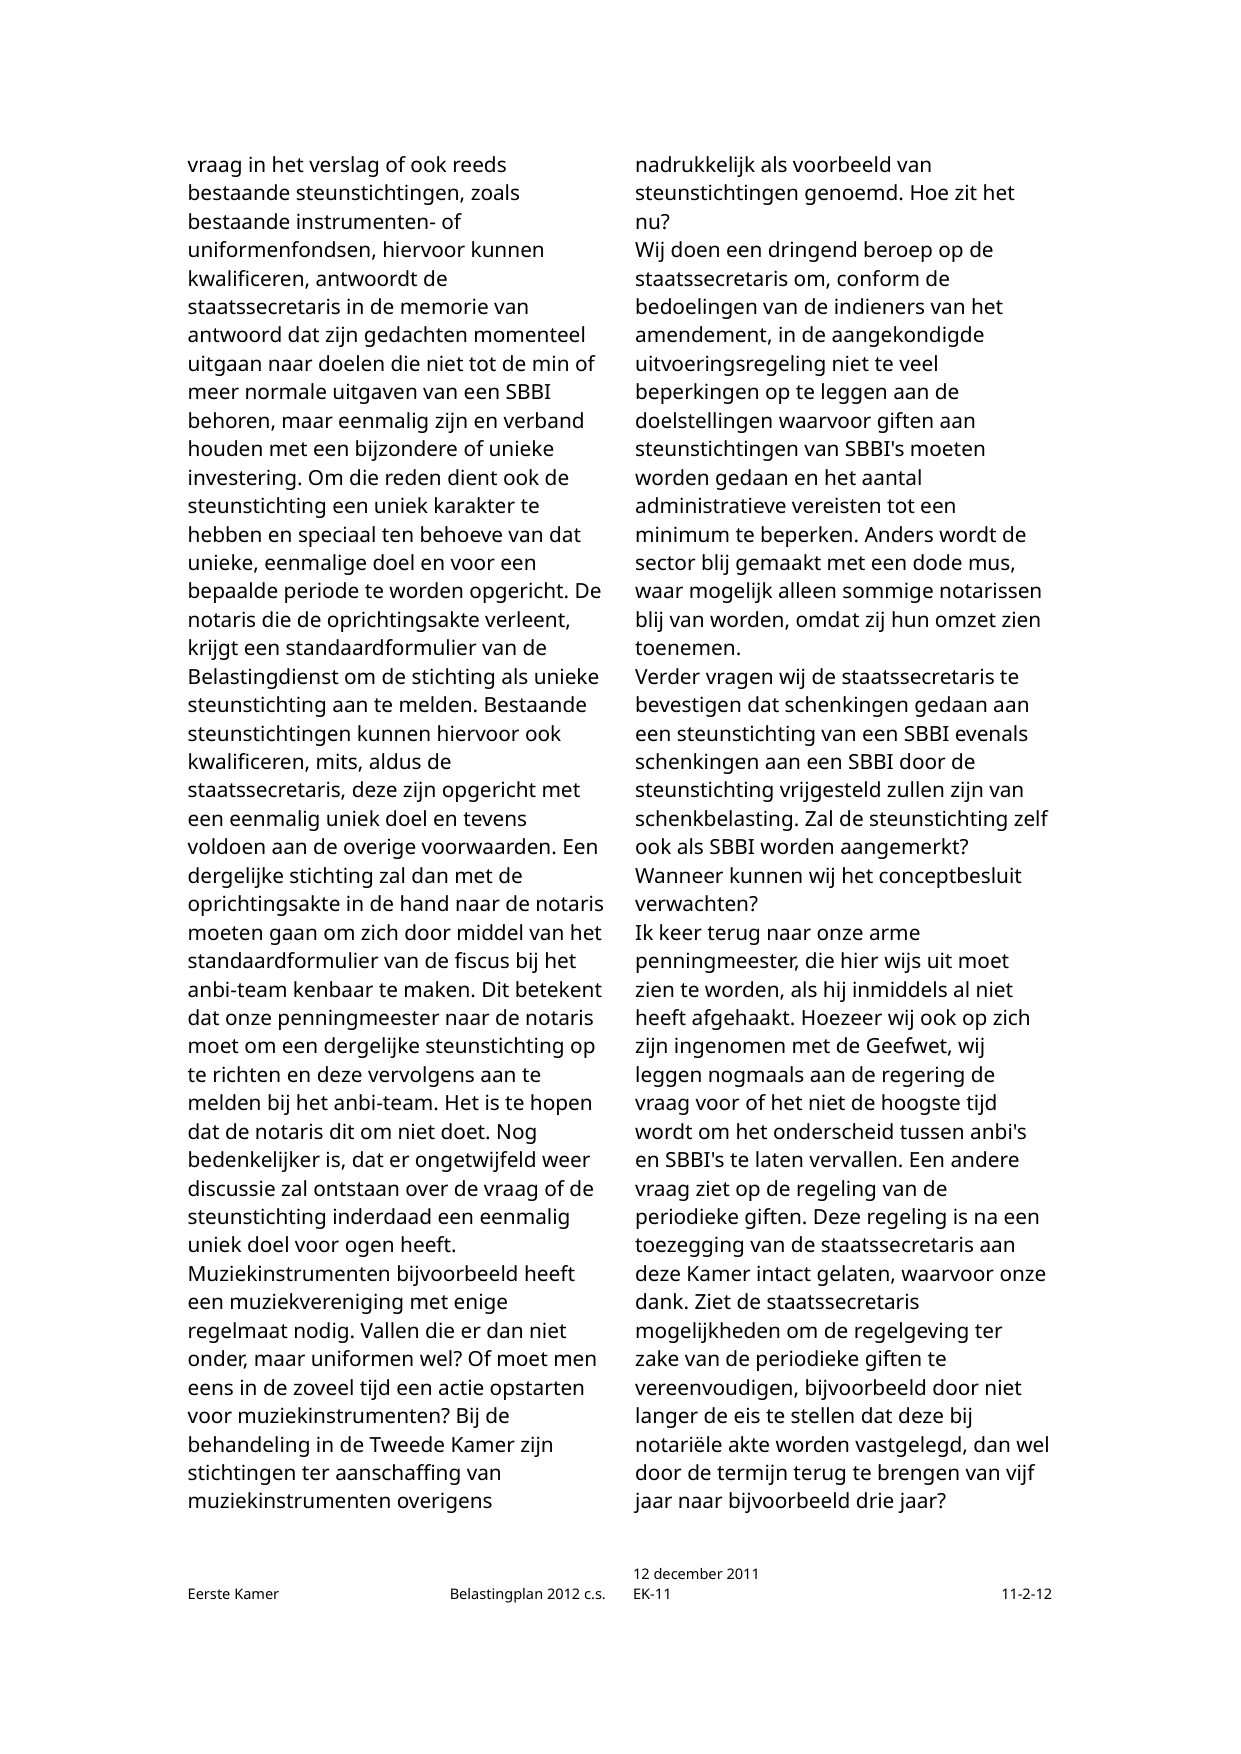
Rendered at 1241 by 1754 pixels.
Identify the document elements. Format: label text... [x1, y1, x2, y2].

text Wij doen een dringend beroep op de staatssecretaris om, conform de bedoelingen van de indieners van het amendement, in de aangekondigde uitvoeringsregeling niet te veel beperkingen op te leggen aan de doelstellingen waarvoor giften aan steunstichtingen van SBBI's moeten worden gedaan en het aantal administratieve vereisten tot een minimum te beperken. Anders wordt de sector blij gemaakt met een dode mus, waar mogelijk alleen sommige notarissen blij van worden, omdat zij hun omzet zien toenemen. [635, 235, 1053, 662]
text vraag in het verslag of ook reeds bestaande steunstichtingen, zoals bestaande instrumenten- of uniformenfondsen, hiervoor kunnen kwalificeren, antwoordt de staatssecretaris in de memorie van antwoord dat zijn gedachten momenteel uitgaan naar doelen die niet tot de min of meer normale uitgaven van een SBBI behoren, maar eenmalig zijn en verband houden met een bijzondere of unieke investering. Om die reden dient ook de steunstichting een uniek karakter te hebben en speciaal ten behoeve van dat unieke, eenmalige doel en voor een bepaalde periode te worden opgericht. De notaris die de oprichtingsakte verleent, krijgt een standaardformulier van de Belastingdienst om de stichting als unieke steunstichting aan te melden. Bestaande steunstichtingen kunnen hiervoor ook kwalificeren, mits, aldus de staatssecretaris, deze zijn opgericht met een eenmalig uniek doel en tevens voldoen aan de overige voorwaarden. Een dergelijke stichting zal dan met de oprichtingsakte in de hand naar de notaris moeten gaan om zich door middel van het standaardformulier van de fiscus bij het anbi-team kenbaar te maken. Dit betekent dat onze penningmeester naar de notaris moet om een dergelijke steunstichting op te richten en deze vervolgens aan te melden bij het anbi-team. Het is te hopen dat de notaris dit om niet doet. Nog bedenkelijker is, dat er ongetwijfeld weer discussie zal ontstaan over de vraag of de steunstichting inderdaad een eenmalig uniek doel voor ogen heeft. Muziekinstrumenten bijvoorbeeld heeft een muziekvereniging met enige regelmaat nodig. Vallen die er dan niet onder, maar uniformen wel? Of moet men eens in de zoveel tijd een actie opstarten voor muziekinstrumenten? Bij de behandeling in de Tweede Kamer zijn stichtingen ter aanschaffing van muziekinstrumenten overigens [187, 150, 605, 1515]
text Ik keer terug naar onze arme penningmeester, die hier wijs uit moet zien te worden, als hij inmiddels al niet heeft afgehaakt. Hoezeer wij ook op zich zijn ingenomen met de Geefwet, wij leggen nogmaals aan de regering de vraag voor of het niet de hoogste tijd wordt om het onderscheid tussen anbi's en SBBI's te laten vervallen. Een andere vraag ziet op de regeling van de periodieke giften. Deze regeling is na een toezegging van de staatssecretaris aan deze Kamer intact gelaten, waarvoor onze dank. Ziet de staatssecretaris mogelijkheden om de regelgeving ter zake van de periodieke giften te vereenvoudigen, bijvoorbeeld door niet langer de eis te stellen dat deze bij notariële akte worden vastgelegd, dan wel door de termijn terug te brengen van vijf jaar naar bijvoorbeeld drie jaar? [635, 918, 1053, 1515]
text nadrukkelijk als voorbeeld van steunstichtingen genoemd. Hoe zit het nu? [635, 150, 1053, 235]
text Verder vragen wij de staatssecretaris te bevestigen dat schenkingen gedaan aan een steunstichting van een SBBI evenals schenkingen aan een SBBI door de steunstichting vrijgesteld zullen zijn van schenkbelasting. Zal de steunstichting zelf ook als SBBI worden aangemerkt? Wanneer kunnen wij het conceptbesluit verwachten? [635, 662, 1053, 918]
